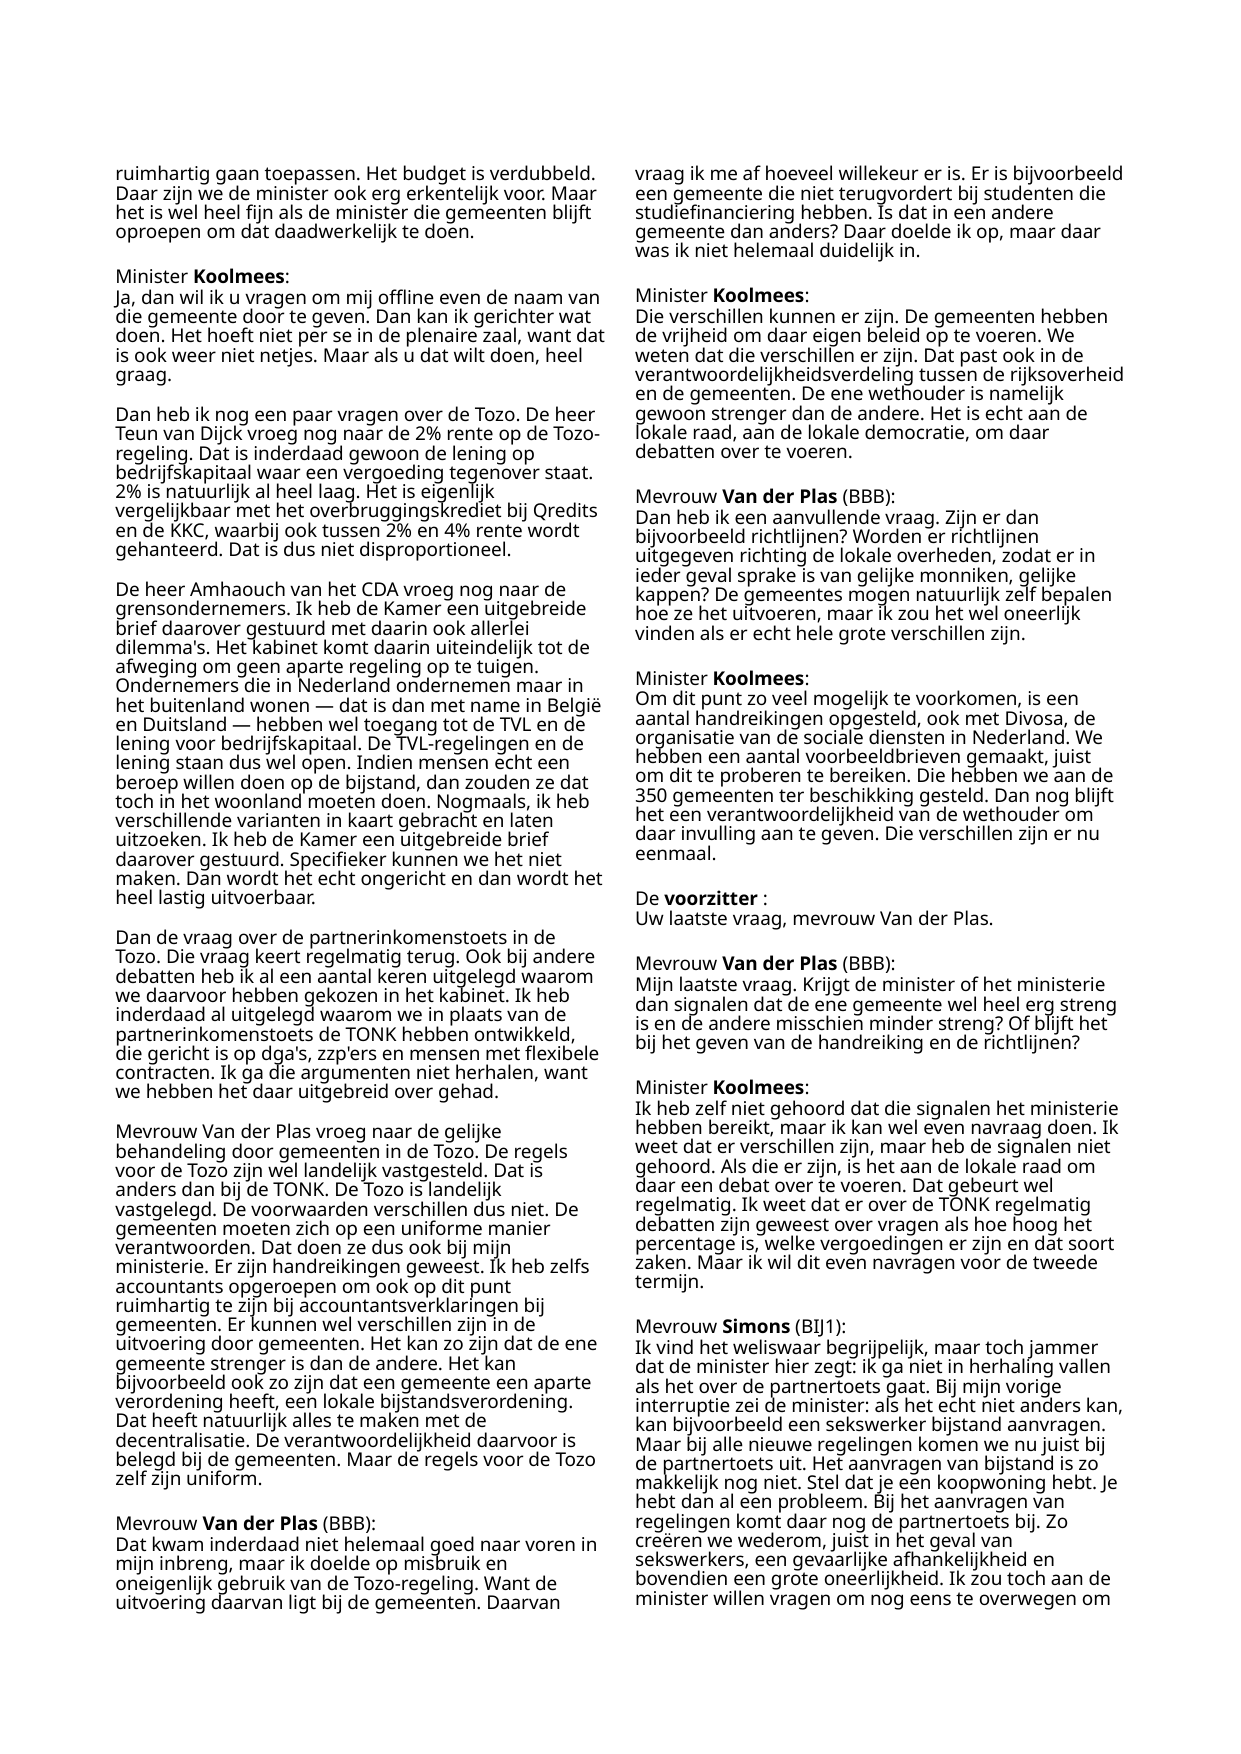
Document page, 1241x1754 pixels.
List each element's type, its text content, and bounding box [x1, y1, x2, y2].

text De voorzitter : [635, 885, 1125, 910]
text Dan heb ik een aanvullende vraag. Zijn er dan bijvoorbeeld richtlijnen? Worden er richtlijnen uitgegeven richting de lokale overheden, zodat er in ieder geval sprake is van gelijke monniken, gelijke kappen? De gemeentes mogen natuurlijk zelf bepalen hoe ze het uitvoeren, maar ik zou het wel oneerlijk vinden als er echt hele grote verschillen zijn. [635, 509, 1125, 644]
text Minister Koolmees: [115, 263, 605, 289]
text Ik vind het weliswaar begrijpelijk, maar toch jammer dat de minister hier zegt: ik ga niet in herhaling vallen als het over de partnertoets gaat. Bij mijn vorige interruptie zei de minister: als het echt niet anders kan, kan bijvoorbeeld een sekswerker bijstand aanvragen. Maar bij alle nieuwe regelingen komen we nu juist bij de partnertoets uit. Het aanvragen van bijstand is zo makkelijk nog niet. Stel dat je een koopwoning hebt. Je hebt dan al een probleem. Bij het aanvragen van regelingen komt daar nog de partnertoets bij. Zo creëren we wederom, juist in het geval van sekswerkers, een gevaarlijke afhankelijkheid en bovendien een grote oneerlijkheid. Ik zou toch aan de minister willen vragen om nog eens te overwegen om [635, 1339, 1125, 1609]
text vraag ik me af hoeveel willekeur er is. Er is bijvoorbeeld een gemeente die niet terugvordert bij studenten die studiefinanciering hebben. Is dat in een andere gemeente dan anders? Daar doelde ik op, maar daar was ik niet helemaal duidelijk in. [635, 165, 1125, 262]
text Minister Koolmees: [635, 282, 1125, 308]
text Dat kwam inderdaad niet helemaal goed naar voren in mijn inbreng, maar ik doelde op misbruik en oneigenlijk gebruik van de Tozo-regeling. Want de uitvoering daarvan ligt bij de gemeenten. Daarvan [115, 1536, 605, 1613]
text Mevrouw Van der Plas vroeg naar de gelijke behandeling door gemeenten in de Tozo. De regels voor de Tozo zijn wel landelijk vastgesteld. Dat is anders dan bij de TONK. De Tozo is landelijk vastgelegd. De voorwaarden verschillen dus niet. De gemeenten moeten zich op een uniforme manier verantwoorden. Dat doen ze dus ook bij mijn ministerie. Er zijn handreikingen geweest. Ik heb zelfs accountants opgeroepen om ook op dit punt ruimhartig te zijn bij accountantsverklaringen bij gemeenten. Er kunnen wel verschillen zijn in de uitvoering door gemeenten. Het kan zo zijn dat de ene gemeente strenger is dan de andere. Het kan bijvoorbeeld ook zo zijn dat een gemeente een aparte verordening heeft, een lokale bijstandsverordening. Dat heeft natuurlijk alles te maken met de decentralisatie. De verantwoordelijkheid daarvoor is belegd bij de gemeenten. Maar de regels voor de Tozo zelf zijn uniform. [115, 1123, 605, 1489]
text Ik heb zelf niet gehoord dat die signalen het ministerie hebben bereikt, maar ik kan wel even navraag doen. Ik weet dat er verschillen zijn, maar heb de signalen niet gehoord. Als die er zijn, is het aan de lokale raad om daar een debat over te voeren. Dat gebeurt wel regelmatig. Ik weet dat er over de TONK regelmatig debatten zijn geweest over vragen als hoe hoog het percentage is, welke vergoedingen er zijn en dat soort zaken. Maar ik wil dit even navragen voor de tweede termijn. [635, 1100, 1125, 1293]
text Dan de vraag over de partnerinkomenstoets in de Tozo. Die vraag keert regelmatig terug. Ook bij andere debatten heb ik al een aantal keren uitgelegd waarom we daarvoor hebben gekozen in het kabinet. Ik heb inderdaad al uitgelegd waarom we in plaats van de partnerinkomenstoets de TONK hebben ontwikkeld, die gericht is op dga's, zzp'ers en mensen met flexibele contracten. Ik ga die argumenten niet herhalen, want we hebben het daar uitgebreid over gehad. [115, 929, 605, 1103]
text Ja, dan wil ik u vragen om mij offline even de naam van die gemeente door te geven. Dan kan ik gerichter wat doen. Het hoeft niet per se in de plenaire zaal, want dat is ook weer niet netjes. Maar als u dat wilt doen, heel graag. [115, 289, 605, 385]
text Mevrouw Van der Plas (BBB): [635, 483, 1125, 509]
text Mevrouw Simons (BIJ1): [635, 1313, 1125, 1339]
text Die verschillen kunnen er zijn. De gemeenten hebben de vrijheid om daar eigen beleid op te voeren. We weten dat die verschillen er zijn. Dat past ook in de verantwoordelijkheidsverdeling tussen de rijksoverheid en de gemeenten. De ene wethouder is namelijk gewoon strenger dan de andere. Het is echt aan de lokale raad, aan de lokale democratie, om daar debatten over te voeren. [635, 308, 1125, 462]
text ruimhartig gaan toepassen. Het budget is verdubbeld. Daar zijn we de minister ook erg erkentelijk voor. Maar het is wel heel fijn als de minister die gemeenten blijft oproepen om dat daadwerkelijk te doen. [115, 165, 605, 242]
text De heer Amhaouch van het CDA vroeg nog naar de grensondernemers. Ik heb de Kamer een uitgebreide brief daarover gestuurd met daarin ook allerlei dilemma's. Het kabinet komt daarin uiteindelijk tot de afweging om geen aparte regeling op te tuigen. Ondernemers die in Nederland ondernemen maar in het buitenland wonen — dat is dan met name in België en Duitsland — hebben wel toegang tot de TVL en de lening voor bedrijfskapitaal. De TVL-regelingen en de lening staan dus wel open. Indien mensen echt een beroep willen doen op de bijstand, dan zouden ze dat toch in het woonland moeten doen. Nogmaals, ik heb verschillende varianten in kaart gebracht en laten uitzoeken. Ik heb de Kamer een uitgebreide brief daarover gestuurd. Specifieker kunnen we het niet maken. Dan wordt het echt ongericht en dan wordt het heel lastig uitvoerbaar. [115, 581, 605, 908]
text Uw laatste vraag, mevrouw Van der Plas. [635, 910, 1125, 930]
text Om dit punt zo veel mogelijk te voorkomen, is een aantal handreikingen opgesteld, ook met Divosa, de organisatie van de sociale diensten in Nederland. We hebben een aantal voorbeeldbrieven gemaakt, juist om dit te proberen te bereiken. Die hebben we aan de 350 gemeenten ter beschikking gesteld. Dan nog blijft het een verantwoordelijkheid van de wethouder om daar invulling aan te geven. Die verschillen zijn er nu eenmaal. [635, 690, 1125, 864]
text Minister Koolmees: [635, 665, 1125, 690]
text Minister Koolmees: [635, 1074, 1125, 1100]
text Mijn laatste vraag. Krijgt de minister of het ministerie dan signalen dat de ene gemeente wel heel erg streng is en de andere misschien minder streng? Of blijft het bij het geven van de handreiking en de richtlijnen? [635, 976, 1125, 1053]
text Mevrouw Van der Plas (BBB): [115, 1510, 605, 1536]
text Mevrouw Van der Plas (BBB): [635, 951, 1125, 976]
text Dan heb ik nog een paar vragen over de Tozo. De heer Teun van Dijck vroeg nog naar de 2% rente op de Tozo-regeling. Dat is inderdaad gewoon de lening op bedrijfskapitaal waar een vergoeding tegenover staat. 2% is natuurlijk al heel laag. Het is eigenlijk vergelijkbaar met het overbruggingskrediet bij Qredits en de KKC, waarbij ook tussen 2% en 4% rente wordt gehanteerd. Dat is dus niet disproportioneel. [115, 406, 605, 560]
